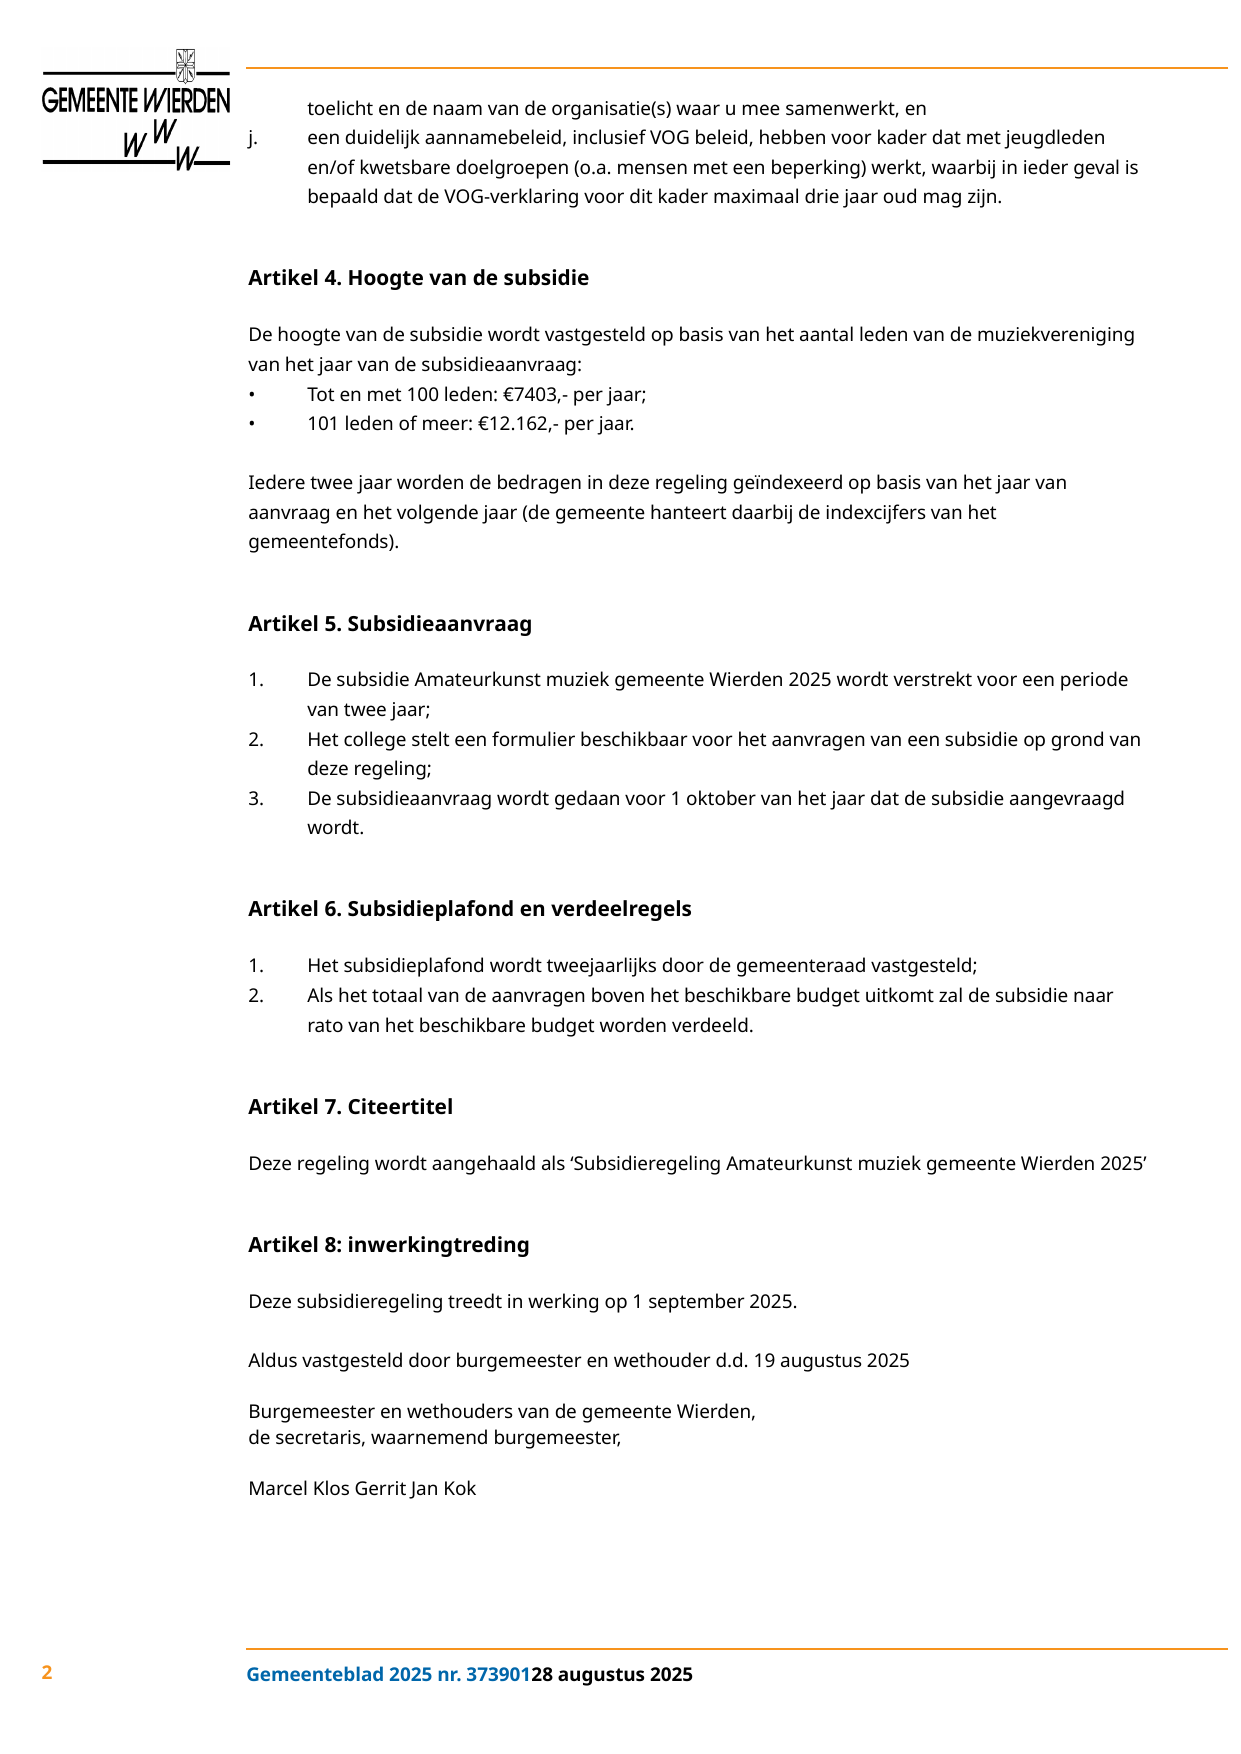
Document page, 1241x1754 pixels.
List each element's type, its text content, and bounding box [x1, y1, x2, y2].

text Artikel 5. Subsidieaanvraag [248, 609, 1152, 637]
text Iedere twee jaar worden de bedragen in deze regeling geïndexeerd op basis van het jaar van aanvraag en het volgende jaar (de gemeente hanteert daarbij de indexcijfers van het gemeentefonds). [248, 469, 1152, 554]
text Artikel 7. Citeertitel [248, 1092, 1152, 1120]
list Het subsidieplafond wordt tweejaarlijks door de gemeenteraad vastgesteld; [248, 953, 1152, 978]
picture [41, 47, 231, 172]
text Marcel Klos Gerrit Jan Kok [248, 1476, 1152, 1501]
text Aldus vastgesteld door burgemeester en wethouder d.d. 19 augustus 2025 [248, 1347, 1152, 1373]
text Deze regeling wordt aangehaald als ‘Subsidieregeling Amateurkunst muziek gemeente Wierden 2025’ [248, 1150, 1152, 1176]
text Artikel 8: inwerkingtreding [248, 1230, 1152, 1258]
text Deze subsidieregeling treedt in werking op 1 september 2025. [248, 1288, 1152, 1313]
text De hoogte van de subsidie wordt vastgesteld op basis van het aantal leden van de muziekvereniging van het jaar van de subsidieaanvraag: [248, 322, 1152, 377]
list Als het totaal van de aanvragen boven het beschikbare budget uitkomt zal de subsidie naar rato van het beschikbare budget worden verdeeld. [248, 982, 1152, 1037]
list Het college stelt een formulier beschikbaar voor het aanvragen van een subsidie op grond van deze regeling; [248, 726, 1152, 781]
list een duidelijk aannamebeleid, inclusief VOG beleid, hebben voor kader dat met jeugdleden en/of kwetsbare doelgroepen (o.a. mensen met een beperking) werkt, waarbij in ieder geval is bepaald dat de VOG-verklaring voor dit kader maximaal drie jaar oud mag zijn. [248, 124, 1152, 209]
list De subsidieaanvraag wordt gedaan voor 1 oktober van het jaar dat de subsidie aangevraagd wordt. [248, 785, 1152, 840]
text Burgemeester en wethouders van de gemeente Wierden, [248, 1398, 1152, 1424]
list toelicht en de naam van de organisatie(s) waar u mee samenwerkt, en [248, 95, 1152, 121]
list De subsidie Amateurkunst muziek gemeente Wierden 2025 wordt verstrekt voor een periode van twee jaar; [248, 667, 1152, 722]
list 101 leden of meer: €12.162,- per jaar. [248, 410, 1152, 436]
text de secretaris, waarnemend burgemeester, [248, 1424, 1152, 1450]
list Tot en met 100 leden: €7403,- per jaar; [248, 381, 1152, 406]
text Artikel 4. Hoogte van de subsidie [248, 263, 1152, 292]
text Artikel 6. Subsidieplafond en verdeelregels [248, 894, 1152, 923]
